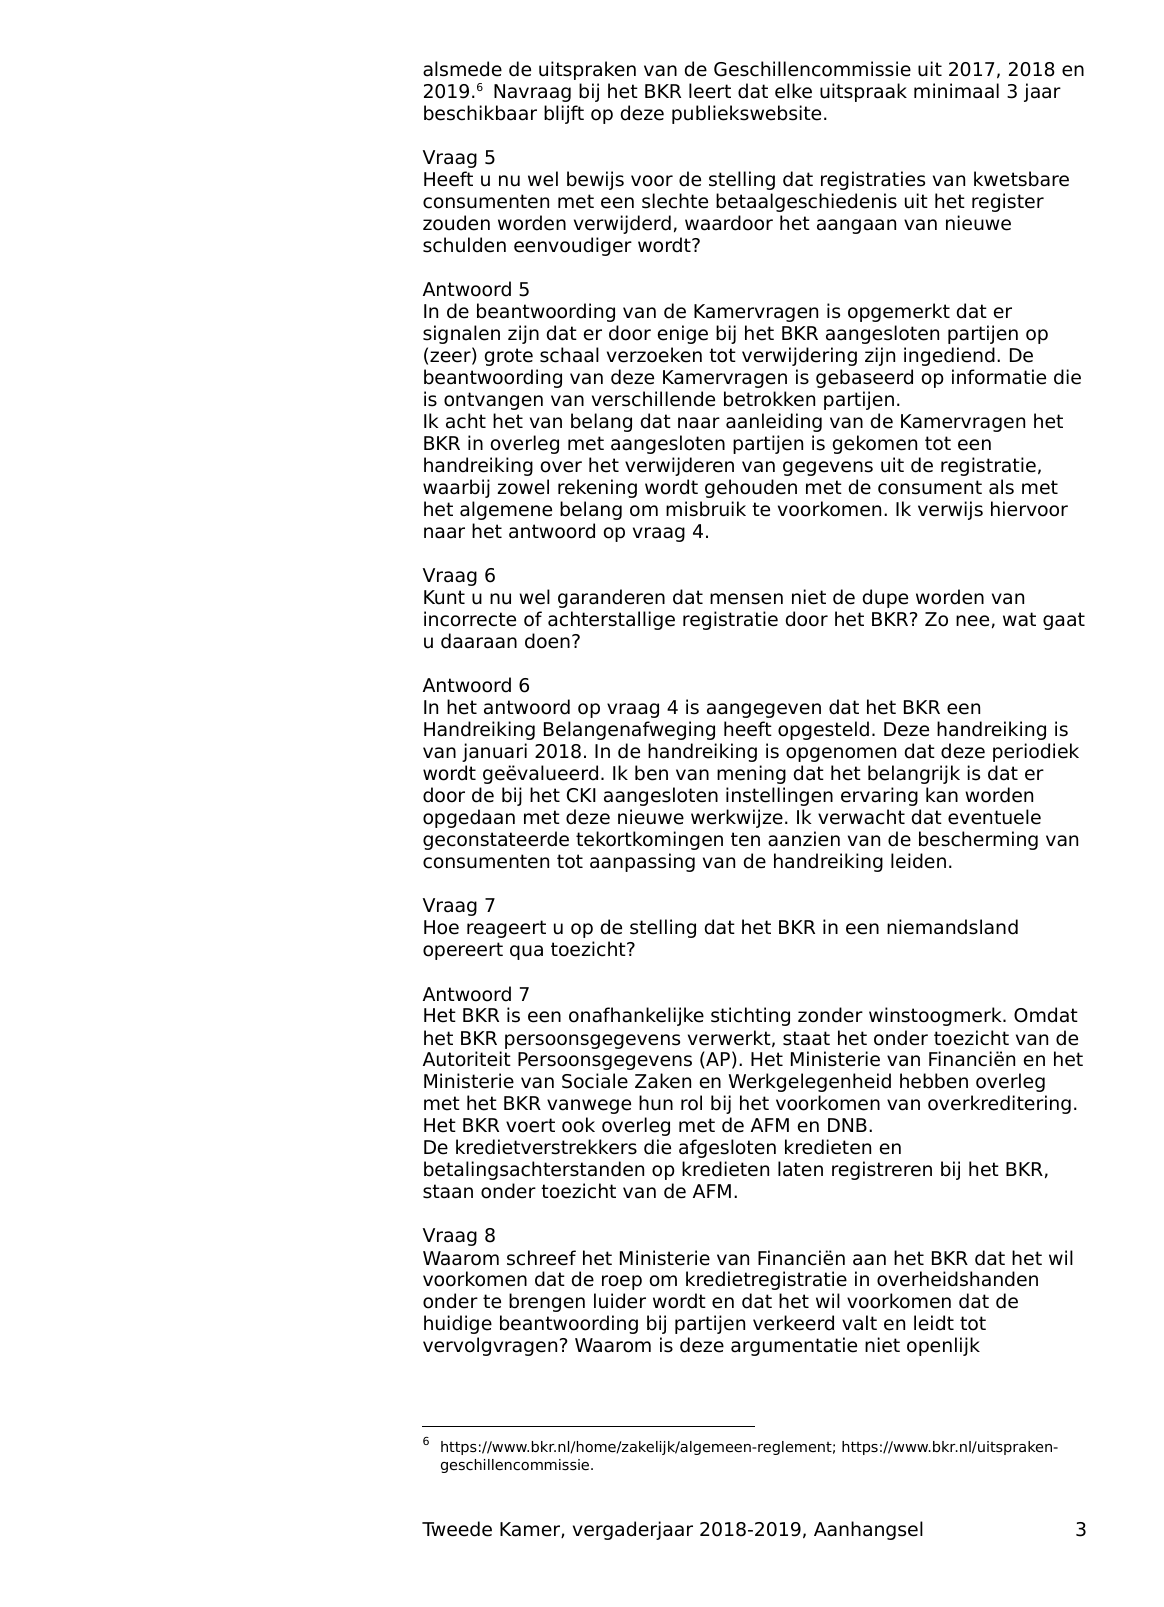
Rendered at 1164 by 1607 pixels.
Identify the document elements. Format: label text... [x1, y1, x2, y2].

text In de beantwoording van de Kamervragen is opgemerkt dat er signalen zijn dat er door enige bij het BKR aangesloten partijen op (zeer) grote schaal verzoeken tot verwijdering zijn ingediend. De beantwoording van deze Kamervragen is gebaseerd op informatie die is ontvangen van verschillende betrokken partijen. [422, 301, 1087, 411]
text Het BKR is een onafhankelijke stichting zonder winstoogmerk. Omdat het BKR persoonsgegevens verwerkt, staat het onder toezicht van de Autoriteit Persoonsgegevens (AP). Het Ministerie van Financiën en het Ministerie van Sociale Zaken en Werkgelegenheid hebben overleg met het BKR vanwege hun rol bij het voorkomen van overkreditering. Het BKR voert ook overleg met de AFM en DNB. [422, 1005, 1087, 1137]
text Antwoord 7 [422, 983, 1087, 1005]
text Waarom schreef het Ministerie van Financiën aan het BKR dat het wil voorkomen dat de roep om kredietregistratie in overheidshanden onder te brengen luider wordt en dat het wil voorkomen dat de huidige beantwoording bij partijen verkeerd valt en leidt tot vervolgvragen? Waarom is deze argumentatie niet openlijk [422, 1247, 1087, 1357]
text Vraag 6 [422, 565, 1087, 587]
text Vraag 7 [422, 895, 1087, 917]
text De kredietverstrekkers die afgesloten kredieten en betalingsachterstanden op kredieten laten registreren bij het BKR, staan onder toezicht van de AFM. [422, 1137, 1087, 1203]
text In het antwoord op vraag 4 is aangegeven dat het BKR een Handreiking Belangenafweging heeft opgesteld. Deze handreiking is van januari 2018. In de handreiking is opgenomen dat deze periodiek wordt geëvalueerd. Ik ben van mening dat het belangrijk is dat er door de bij het CKI aangesloten instellingen ervaring kan worden opgedaan met deze nieuwe werkwijze. Ik verwacht dat eventuele geconstateerde tekortkomingen ten aanzien van de bescherming van consumenten tot aanpassing van de handreiking leiden. [422, 697, 1087, 873]
text Antwoord 6 [422, 675, 1087, 697]
text Vraag 8 [422, 1225, 1087, 1247]
text https://www.bkr.nl/home/zakelijk/algemeen-reglement; https://www.bkr.nl/uitspraken-geschillencommissie. [422, 1435, 1087, 1474]
text Vraag 5 [422, 147, 1087, 169]
text alsmede de uitspraken van de Geschillencommissie uit 2017, 2018 en 2019. Navraag bij het BKR leert dat elke uitspraak minimaal 3 jaar beschikbaar blijft op deze publiekswebsite. [422, 59, 1087, 125]
text Ik acht het van belang dat naar aanleiding van de Kamervragen het BKR in overleg met aangesloten partijen is gekomen tot een handreiking over het verwijderen van gegevens uit de registratie, waarbij zowel rekening wordt gehouden met de consument als met het algemene belang om misbruik te voorkomen. Ik verwijs hiervoor naar het antwoord op vraag 4. [422, 411, 1087, 543]
text Hoe reageert u op de stelling dat het BKR in een niemandsland opereert qua toezicht? [422, 917, 1087, 961]
text Heeft u nu wel bewijs voor de stelling dat registraties van kwetsbare consumenten met een slechte betaalgeschiedenis uit het register zouden worden verwijderd, waardoor het aangaan van nieuwe schulden eenvoudiger wordt? [422, 169, 1087, 257]
text Antwoord 5 [422, 279, 1087, 301]
text Kunt u nu wel garanderen dat mensen niet de dupe worden van incorrecte of achterstallige registratie door het BKR? Zo nee, wat gaat u daaraan doen? [422, 587, 1087, 653]
